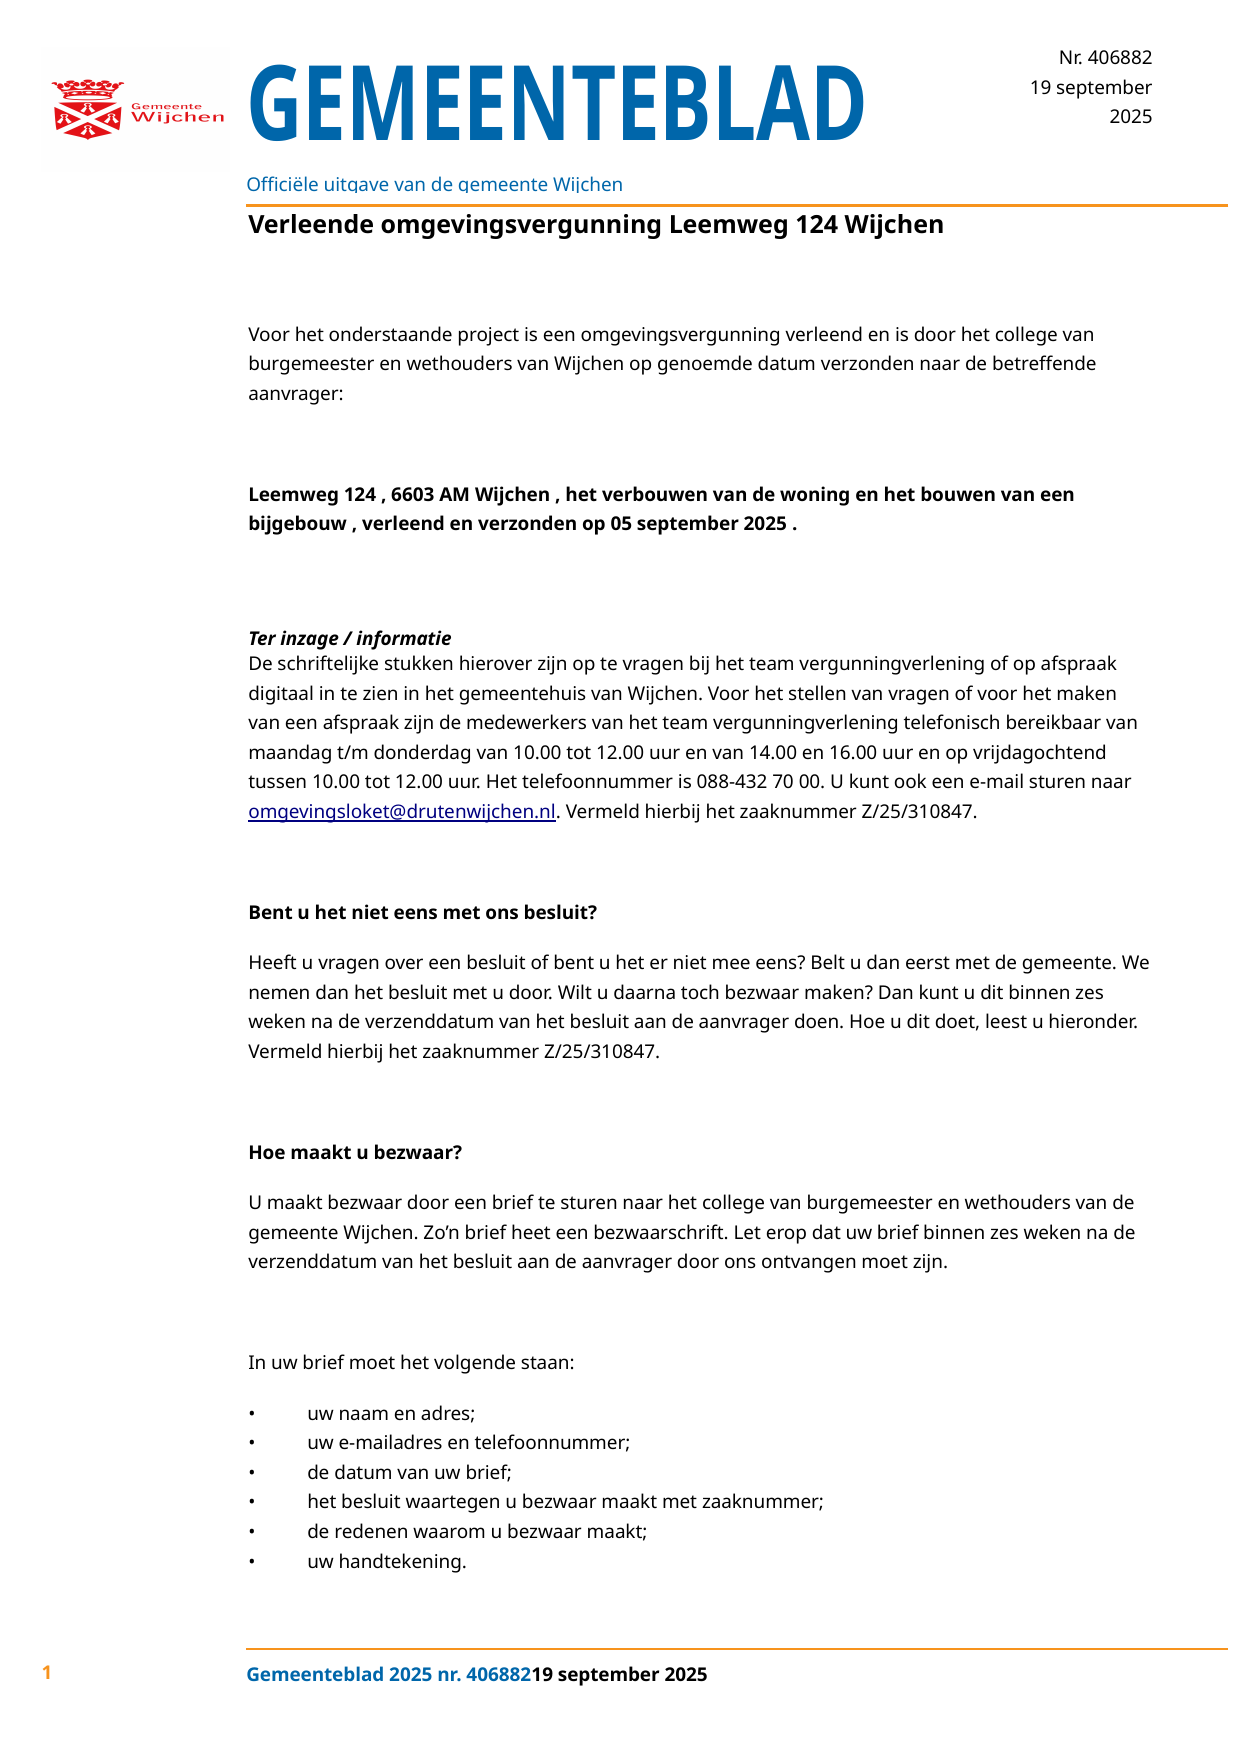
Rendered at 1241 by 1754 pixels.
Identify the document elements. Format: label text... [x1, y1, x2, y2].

text Ter inzage / informatie [248, 625, 1152, 650]
text U maakt bezwaar door een brief te sturen naar het college van burgemeester en wethouders van de gemeente Wijchen. Zo’n brief heet een bezwaarschrift. Let erop dat uw brief binnen zes weken na de verzenddatum van het besluit aan de aanvrager door ons ontvangen moet zijn. [248, 1189, 1152, 1274]
list uw handtekening. [248, 1548, 1152, 1574]
text De schriftelijke stukken hierover zijn op te vragen bij het team vergunningverlening of op afspraak digitaal in te zien in het gemeentehuis van Wijchen. Voor het stellen van vragen of voor het maken van een afspraak zijn de medewerkers van het team vergunningverlening telefonisch bereikbaar van maandag t/m donderdag van 10.00 tot 12.00 uur en van 14.00 en 16.00 uur en op vrijdagochtend tussen 10.00 tot 12.00 uur. Het telefoonnummer is 088-432 70 00. U kunt ook een e-mail sturen naar omgevingsloket@drutenwijchen.nl. Vermeld hierbij het zaaknummer Z/25/310847. [248, 650, 1152, 824]
text Bent u het niet eens met ons besluit? [248, 899, 1152, 925]
list uw e-mailadres en telefoonnummer; [248, 1429, 1152, 1455]
text Hoe maakt u bezwaar? [248, 1139, 1152, 1165]
list het besluit waartegen u bezwaar maakt met zaaknummer; [248, 1489, 1152, 1514]
text In uw brief moet het volgende staan: [248, 1349, 1152, 1375]
list uw naam en adres; [248, 1400, 1152, 1426]
text Heeft u vragen over een besluit of bent u het er niet mee eens? Belt u dan eerst met de gemeente. We nemen dan het besluit met u door. Wilt u daarna toch bezwaar maken? Dan kunt u dit binnen zes weken na de verzenddatum van het besluit aan de aanvrager doen. Hoe u dit doet, leest u hieronder. Vermeld hierbij het zaaknummer Z/25/310847. [248, 949, 1152, 1064]
text Leemweg 124 , 6603 AM Wijchen , het verbouwen van de woning en het bouwen van een bijgebouw , verleend en verzonden op 05 september 2025 . [248, 481, 1152, 536]
text Voor het onderstaande project is een omgevingsvergunning verleend en is door het college van burgemeester en wethouders van Wijchen op genoemde datum verzonden naar de betreffende aanvrager: [248, 321, 1152, 406]
picture [41, 47, 231, 172]
list de redenen waarom u bezwaar maakt; [248, 1518, 1152, 1544]
list de datum van uw brief; [248, 1459, 1152, 1485]
text Verleende omgevingsvergunning Leemweg 124 Wijchen [248, 207, 1152, 241]
